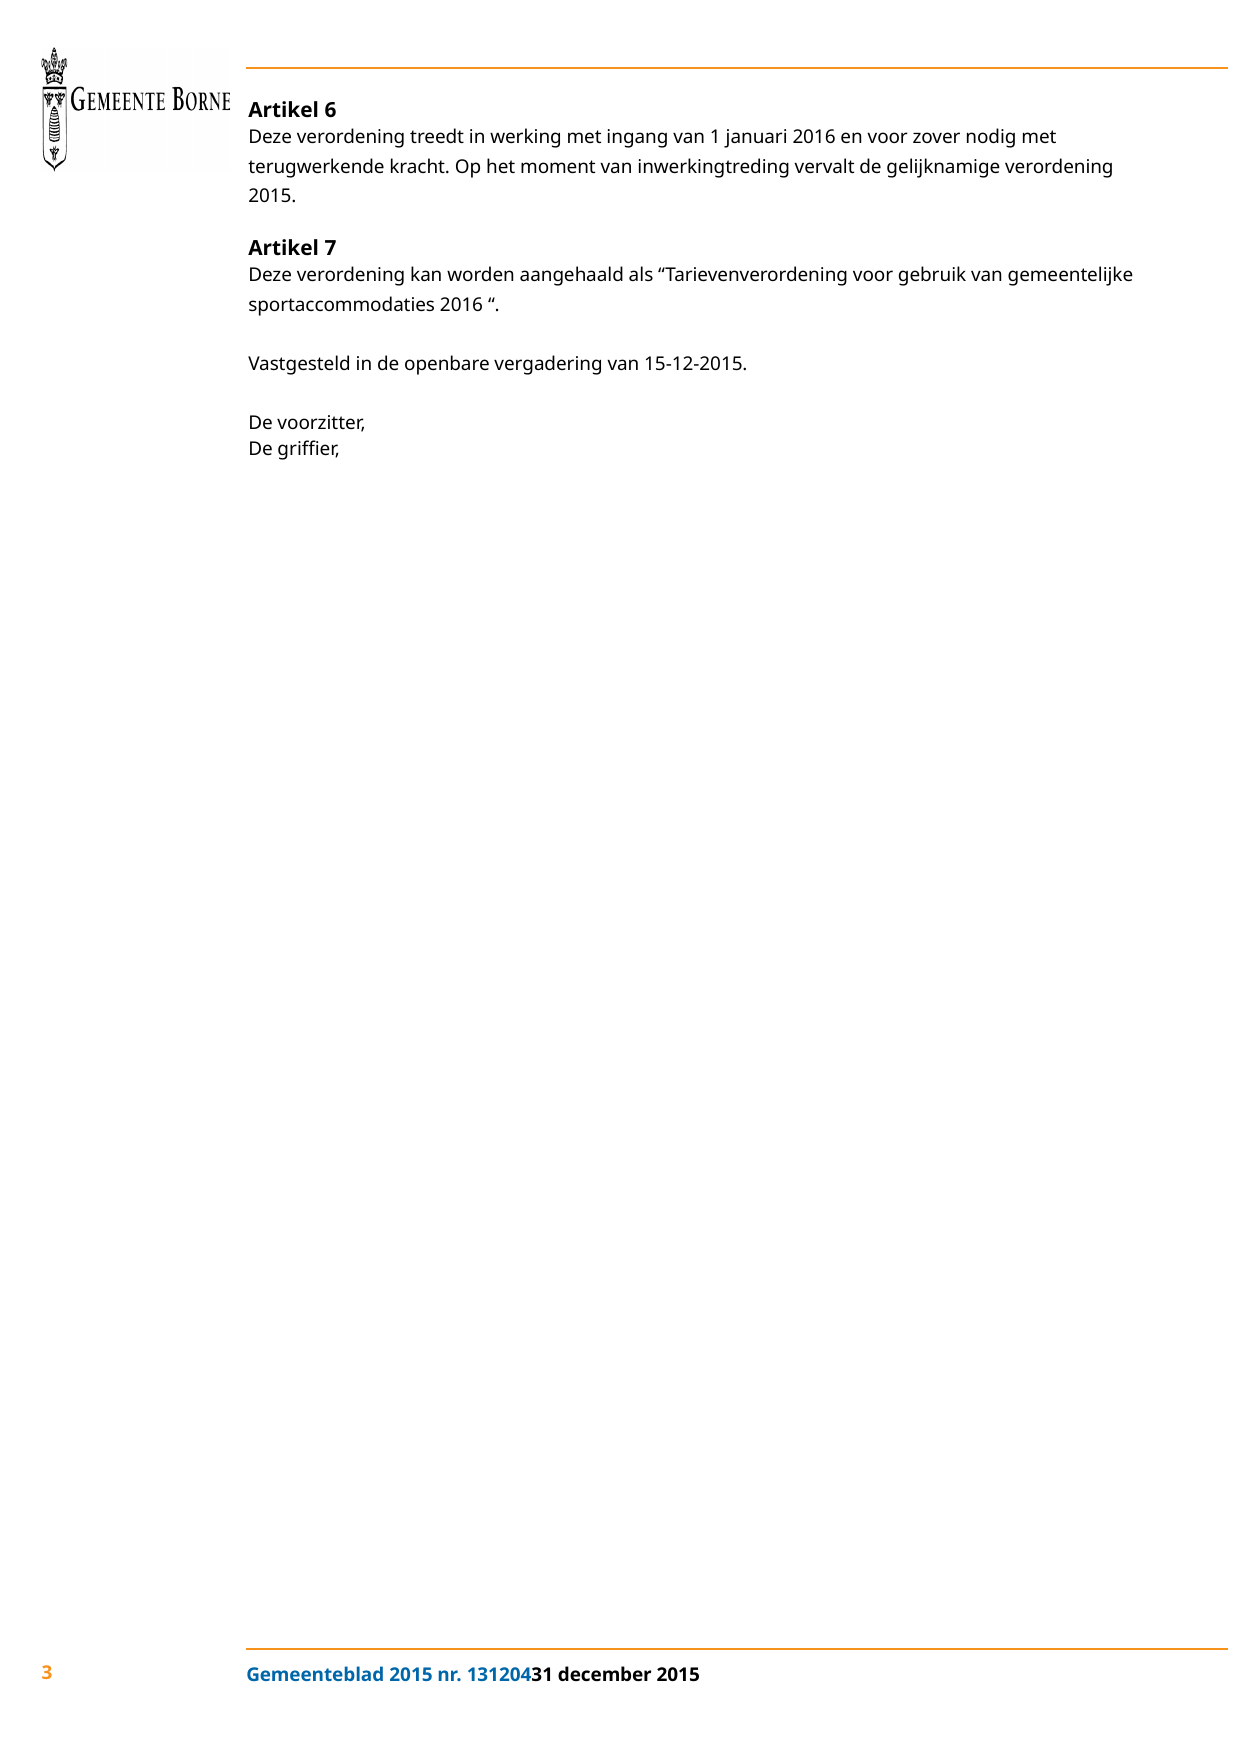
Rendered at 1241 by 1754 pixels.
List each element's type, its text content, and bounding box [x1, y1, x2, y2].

text Artikel 6 [248, 95, 1152, 123]
text De griffier, [248, 435, 1152, 461]
text Vastgesteld in de openbare vergadering van 15-12-2015. [248, 350, 1152, 376]
picture [41, 47, 231, 172]
text Deze verordening treedt in werking met ingang van 1 januari 2016 en voor zover nodig met terugwerkende kracht. Op het moment van inwerkingtreding vervalt de gelijknamige verordening 2015. [248, 123, 1152, 208]
text Artikel 7 [248, 233, 1152, 261]
text De voorzitter, [248, 409, 1152, 435]
text Deze verordening kan worden aangehaald als “Tarievenverordening voor gebruik van gemeentelijke sportaccommodaties 2016 “. [248, 261, 1152, 317]
